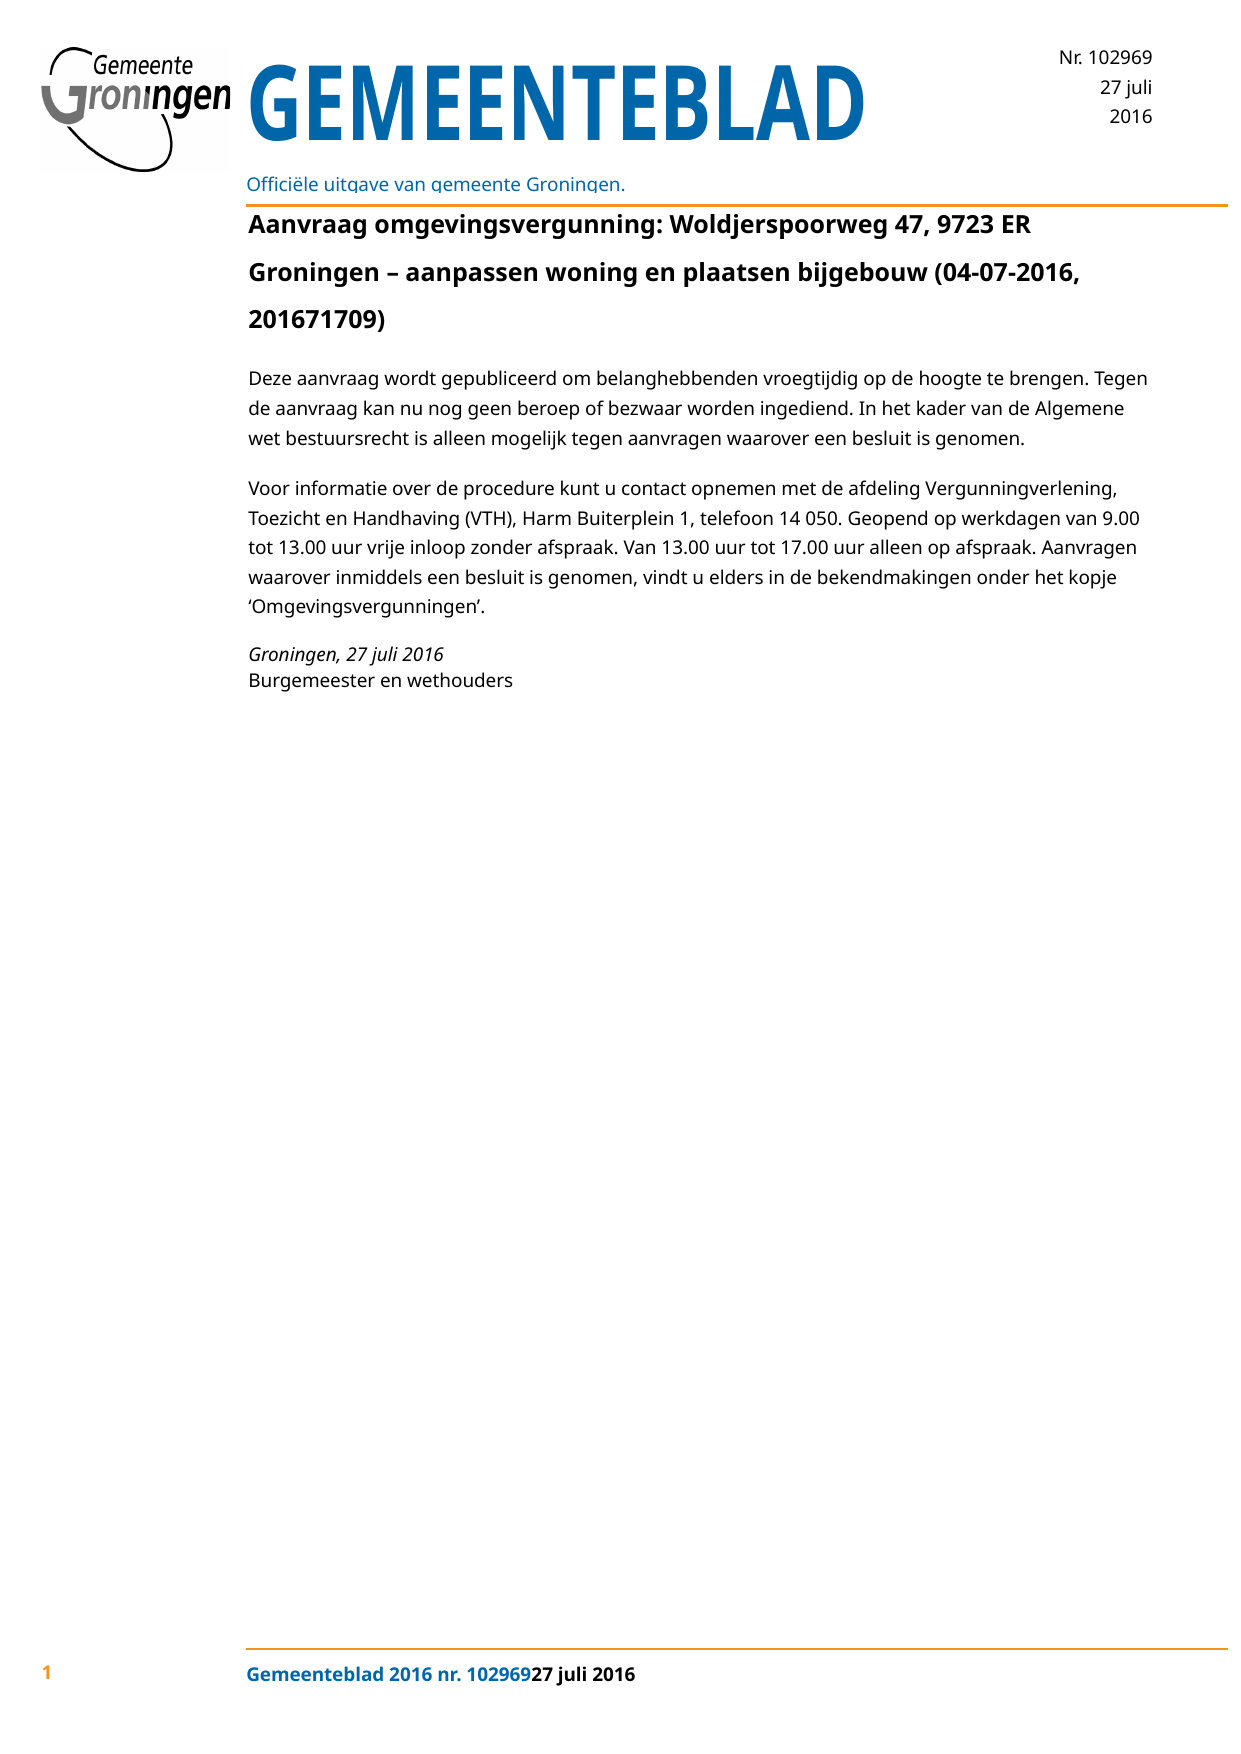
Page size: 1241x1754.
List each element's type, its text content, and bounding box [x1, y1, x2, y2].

text Groningen, 27 juli 2016 [248, 641, 1152, 667]
text Burgemeester en wethouders [248, 667, 1152, 693]
text Deze aanvraag wordt gepubliceerd om belanghebbenden vroegtijdig op de hoogte te brengen. Tegen de aanvraag kan nu nog geen beroep of bezwaar worden ingediend. In het kader van de Algemene wet bestuursrecht is alleen mogelijk tegen aanvragen waarover een besluit is genomen. [248, 366, 1152, 450]
text Voor informatie over de procedure kunt u contact opnemen met de afdeling Vergunningverlening, Toezicht en Handhaving (VTH), Harm Buiterplein 1, telefoon 14 050. Geopend op werkdagen van 9.00 tot 13.00 uur vrije inloop zonder afspraak. Van 13.00 uur tot 17.00 uur alleen op afspraak. Aanvragen waarover inmiddels een besluit is genomen, vindt u elders in de bekendmakingen onder het kopje ‘Omgevingsvergunningen’. [248, 475, 1152, 619]
text Aanvraag omgevingsvergunning: Woldjerspoorweg 47, 9723 ER Groningen – aanpassen woning en plaatsen bijgebouw (04-07-2016, 201671709) [248, 207, 1152, 336]
picture [41, 47, 231, 172]
